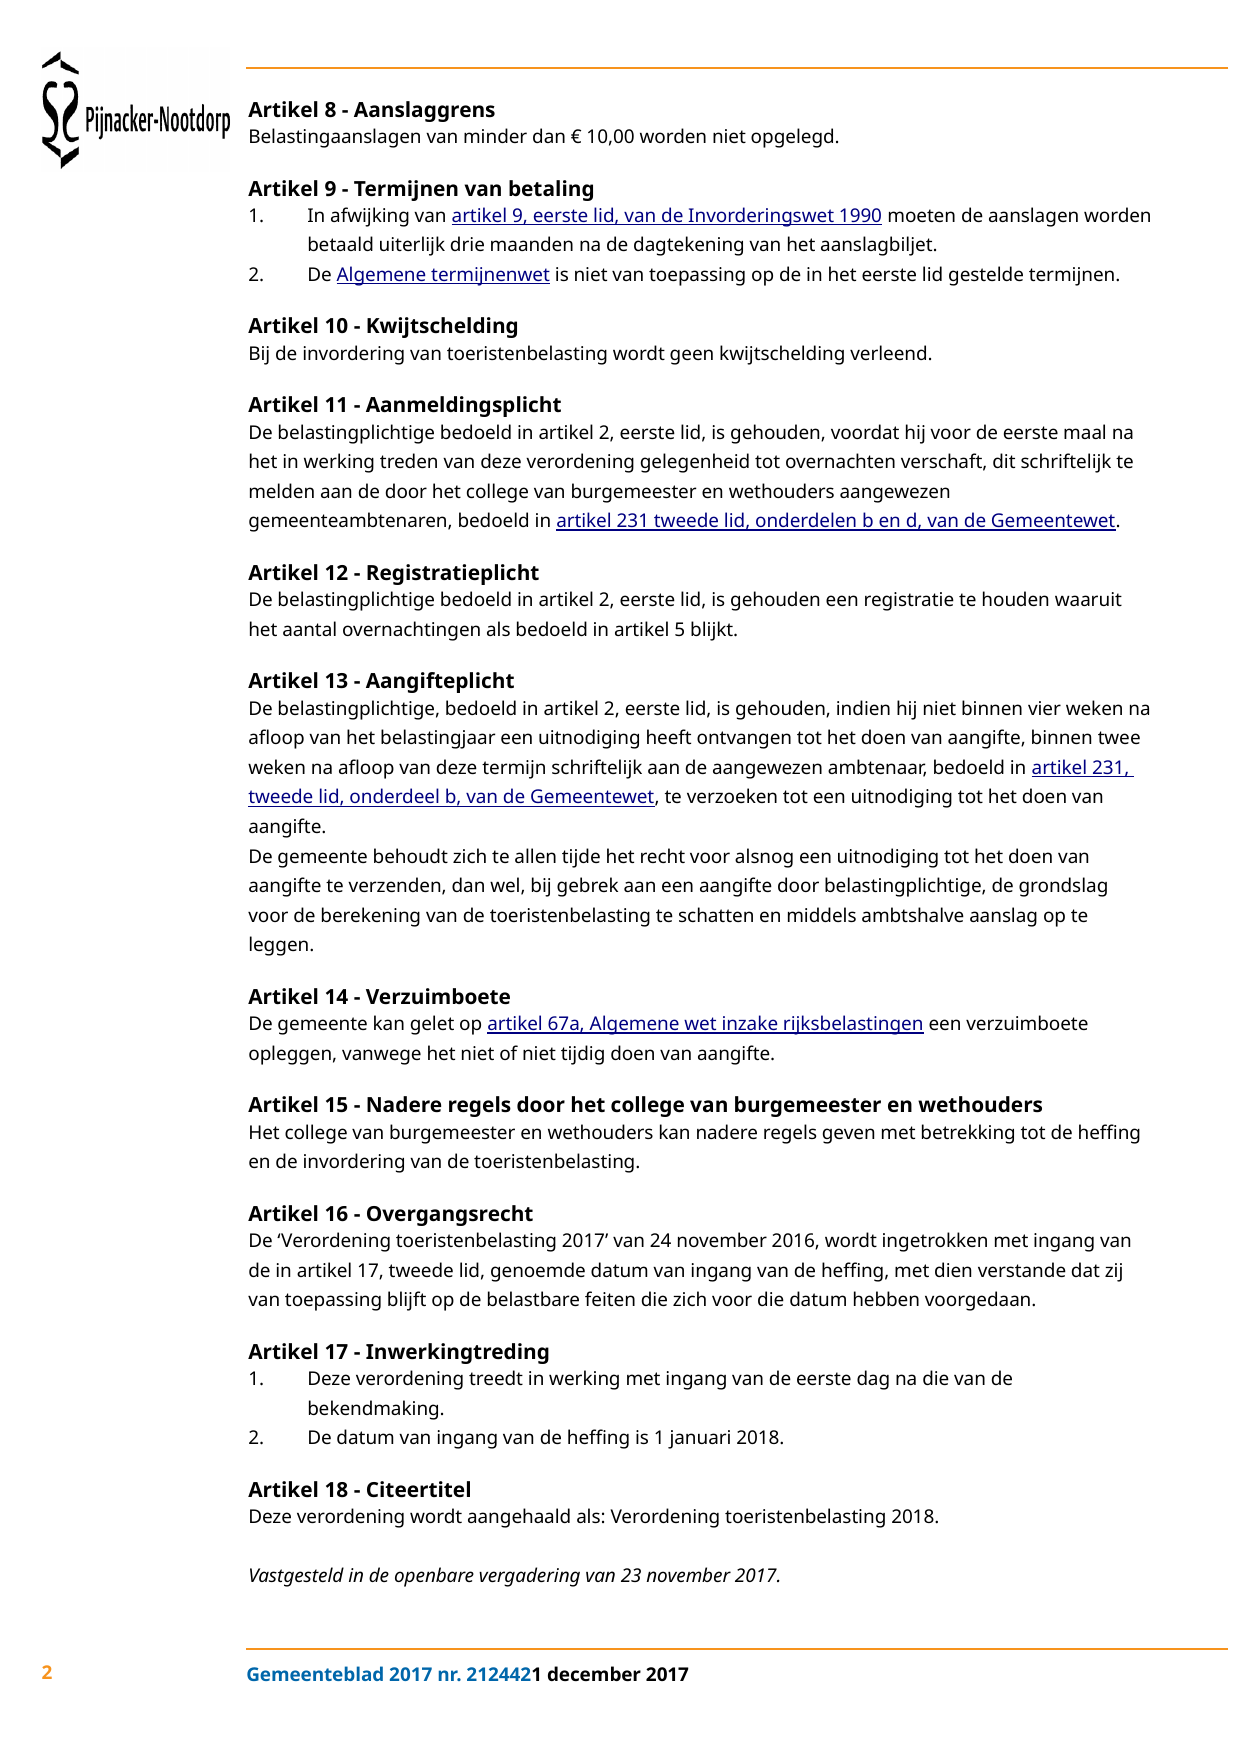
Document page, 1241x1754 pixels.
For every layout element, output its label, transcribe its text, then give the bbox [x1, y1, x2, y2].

text De belastingplichtige, bedoeld in artikel 2, eerste lid, is gehouden, indien hij niet binnen vier weken na afloop van het belastingjaar een uitnodiging heeft ontvangen tot het doen van aangifte, binnen twee weken na afloop van deze termijn schriftelijk aan de aangewezen ambtenaar, bedoeld in artikel 231, tweede lid, onderdeel b, van de Gemeentewet, te verzoeken tot een uitnodiging tot het doen van aangifte. [248, 695, 1152, 839]
text Het college van burgemeester en wethouders kan nadere regels geven met betrekking tot de heffing en de invordering van de toeristenbelasting. [248, 1119, 1152, 1174]
text Artikel 10 - Kwijtschelding [248, 312, 1152, 340]
text Artikel 15 - Nadere regels door het college van burgemeester en wethouders [248, 1091, 1152, 1119]
text Artikel 11 - Aanmeldingsplicht [248, 391, 1152, 419]
text Artikel 14 - Verzuimboete [248, 982, 1152, 1011]
text De belastingplichtige bedoeld in artikel 2, eerste lid, is gehouden, voordat hij voor de eerste maal na het in werking treden van deze verordening gelegenheid tot overnachten verschaft, dit schriftelijk te melden aan de door het college van burgemeester en wethouders aangewezen gemeenteambtenaren, bedoeld in artikel 231 tweede lid, onderdelen b en d, van de Gemeentewet. [248, 419, 1152, 533]
picture [41, 47, 231, 172]
list De Algemene termijnenwet is niet van toepassing op de in het eerste lid gestelde termijnen. [248, 261, 1152, 287]
text Bij de invordering van toeristenbelasting wordt geen kwijtschelding verleend. [248, 340, 1152, 366]
text De gemeente kan gelet op artikel 67a, Algemene wet inzake rijksbelastingen een verzuimboete opleggen, vanwege het niet of niet tijdig doen van aangifte. [248, 1011, 1152, 1066]
text Artikel 9 - Termijnen van betaling [248, 174, 1152, 202]
text De ‘Verordening toeristenbelasting 2017’ van 24 november 2016, wordt ingetrokken met ingang van de in artikel 17, tweede lid, genoemde datum van ingang van de heffing, met dien verstande dat zij van toepassing blijft op de belastbare feiten die zich voor die datum hebben voorgedaan. [248, 1227, 1152, 1312]
list De datum van ingang van de heffing is 1 januari 2018. [248, 1424, 1152, 1450]
text Artikel 18 - Citeertitel [248, 1475, 1152, 1503]
text Artikel 12 - Registratieplicht [248, 558, 1152, 587]
text Vastgesteld in de openbare vergadering van 23 november 2017. [248, 1563, 1152, 1588]
text Deze verordening wordt aangehaald als: Verordening toeristenbelasting 2018. [248, 1503, 1152, 1529]
text De gemeente behoudt zich te allen tijde het recht voor alsnog een uitnodiging tot het doen van aangifte te verzenden, dan wel, bij gebrek aan een aangifte door belastingplichtige, de grondslag voor de berekening van de toeristenbelasting te schatten en middels ambtshalve aanslag op te leggen. [248, 843, 1152, 957]
list Deze verordening treedt in werking met ingang van de eerste dag na die van de bekendmaking. [248, 1365, 1152, 1421]
text Artikel 13 - Aangifteplicht [248, 667, 1152, 695]
text De belastingplichtige bedoeld in artikel 2, eerste lid, is gehouden een registratie te houden waaruit het aantal overnachtingen als bedoeld in artikel 5 blijkt. [248, 587, 1152, 642]
text Artikel 17 - Inwerkingtreding [248, 1337, 1152, 1365]
list In afwijking van artikel 9, eerste lid, van de Invorderingswet 1990 moeten de aanslagen worden betaald uiterlijk drie maanden na de dagtekening van het aanslagbiljet. [248, 202, 1152, 257]
text Artikel 8 - Aanslaggrens [248, 95, 1152, 123]
text Artikel 16 - Overgangsrecht [248, 1199, 1152, 1227]
text Belastingaanslagen van minder dan € 10,00 worden niet opgelegd. [248, 123, 1152, 149]
